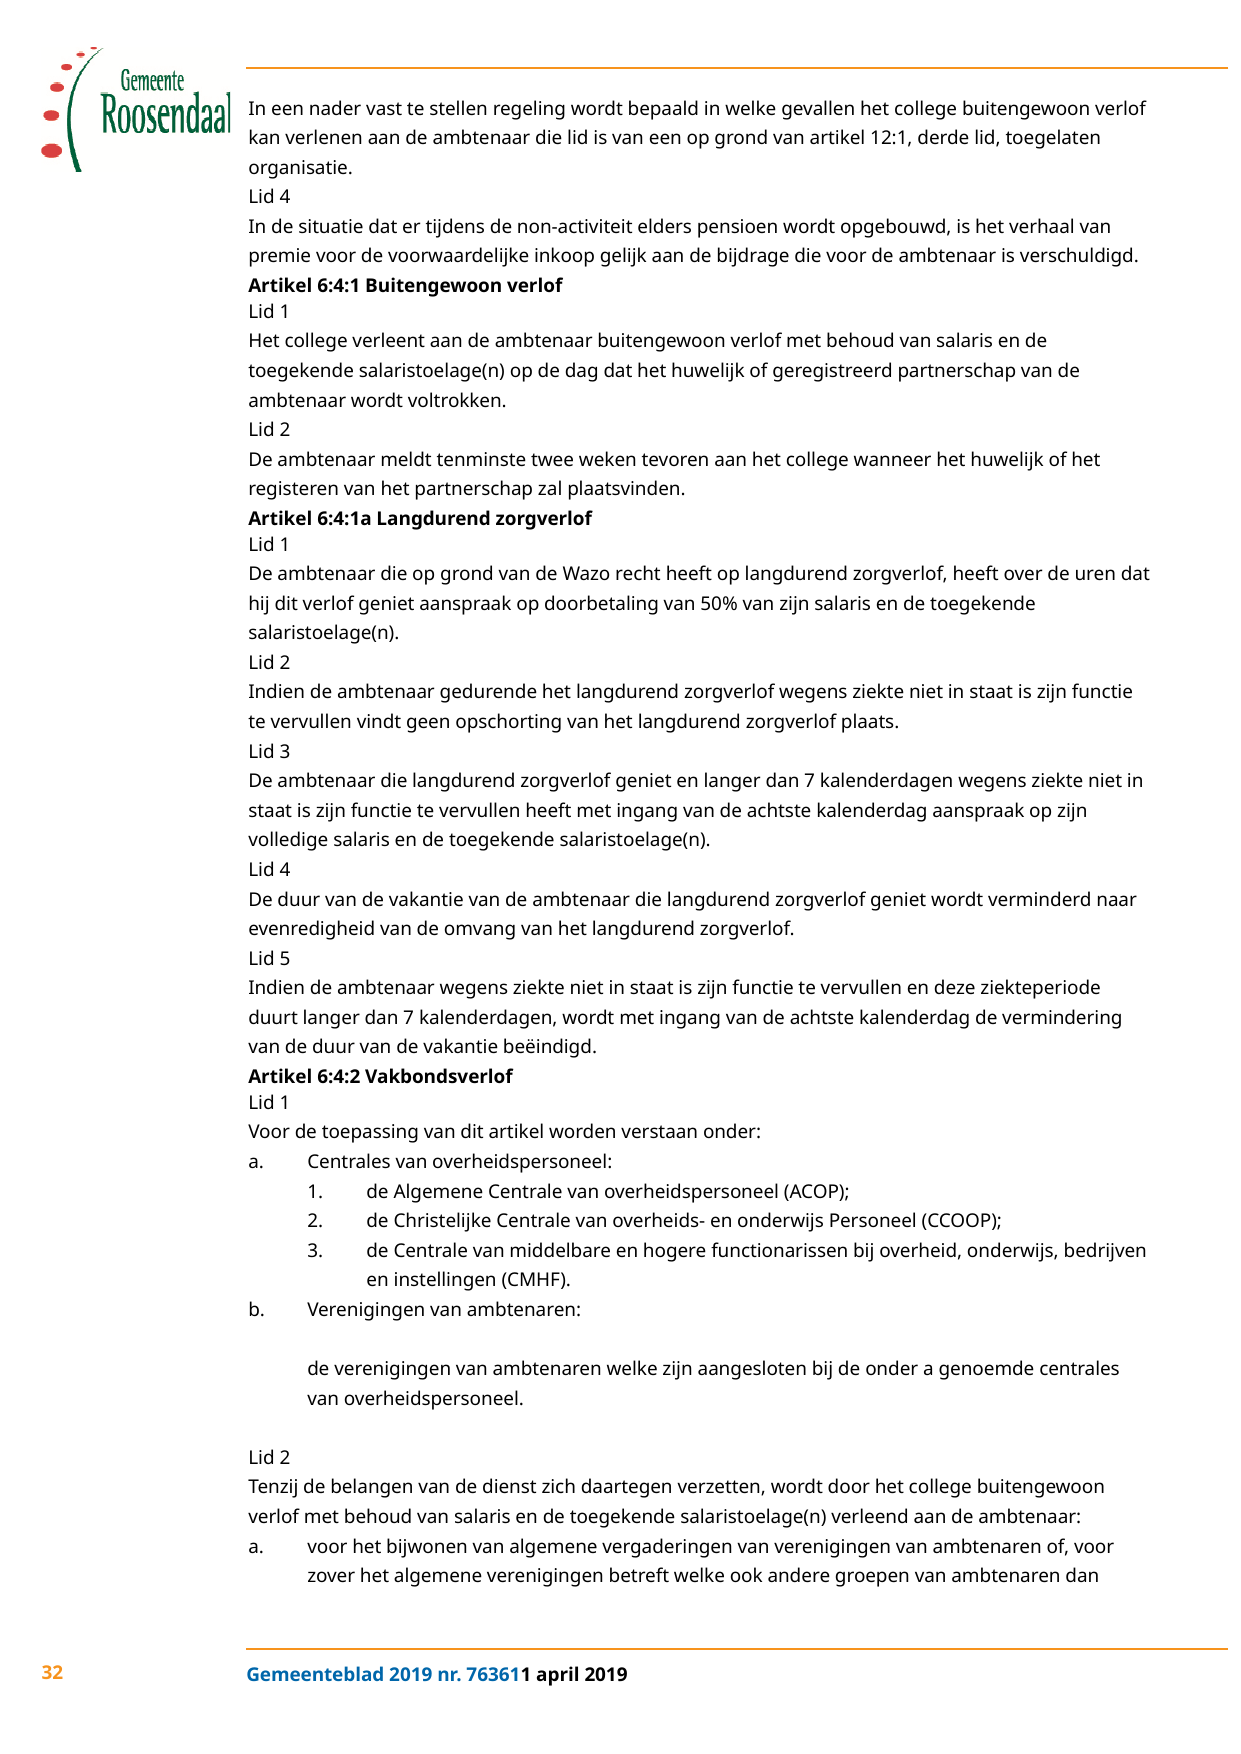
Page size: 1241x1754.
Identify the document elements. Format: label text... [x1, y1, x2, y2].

list de Christelijke Centrale van overheids- en onderwijs Personeel (CCOOP); [307, 1207, 1152, 1233]
text Lid 1 [248, 531, 1152, 557]
text Voor de toepassing van dit artikel worden verstaan onder: [248, 1119, 1152, 1144]
text In een nader vast te stellen regeling wordt bepaald in welke gevallen het college buitengewoon verlof kan verlenen aan de ambtenaar die lid is van een op grond van artikel 12:1, derde lid, toegelaten organisatie. [248, 95, 1152, 180]
text Lid 2 [248, 416, 1152, 442]
text Tenzij de belangen van de dienst zich daartegen verzetten, wordt door het college buitengewoon verlof met behoud van salaris en de toegekende salaristoelage(n) verleend aan de ambtenaar: [248, 1474, 1152, 1529]
list voor het bijwonen van algemene vergaderingen van verenigingen van ambtenaren of, voor zover het algemene verenigingen betreft welke ook andere groepen van ambtenaren dan [248, 1533, 1152, 1588]
text Artikel 6:4:1 Buitengewoon verlof [248, 272, 1152, 298]
list de verenigingen van ambtenaren welke zijn aangesloten bij de onder a genoemde centrales van overheidspersoneel. [248, 1355, 1152, 1411]
text De ambtenaar meldt tenminste twee weken tevoren aan het college wanneer het huwelijk of het registeren van het partnerschap zal plaatsvinden. [248, 446, 1152, 501]
text Het college verleent aan de ambtenaar buitengewoon verlof met behoud van salaris en de toegekende salaristoelage(n) op de dag dat het huwelijk of geregistreerd partnerschap van de ambtenaar wordt voltrokken. [248, 328, 1152, 412]
text De ambtenaar die langdurend zorgverlof geniet en langer dan 7 kalenderdagen wegens ziekte niet in staat is zijn functie te vervullen heeft met ingang van de achtste kalenderdag aanspraak op zijn volledige salaris en de toegekende salaristoelage(n). [248, 767, 1152, 852]
text Indien de ambtenaar wegens ziekte niet in staat is zijn functie te vervullen en deze ziekteperiode duurt langer dan 7 kalenderdagen, wordt met ingang van de achtste kalenderdag de vermindering van de duur van de vakantie beëindigd. [248, 974, 1152, 1059]
text Lid 1 [248, 298, 1152, 324]
text De duur van de vakantie van de ambtenaar die langdurend zorgverlof geniet wordt verminderd naar evenredigheid van de omvang van het langdurend zorgverlof. [248, 886, 1152, 941]
list Verenigingen van ambtenaren: [248, 1296, 1152, 1322]
text Lid 5 [248, 945, 1152, 971]
text Lid 3 [248, 738, 1152, 764]
text Lid 1 [248, 1089, 1152, 1115]
text De ambtenaar die op grond van de Wazo recht heeft op langdurend zorgverlof, heeft over de uren dat hij dit verlof geniet aanspraak op doorbetaling van 50% van zijn salaris en de toegekende salaristoelage(n). [248, 560, 1152, 645]
text Indien de ambtenaar gedurende het langdurend zorgverlof wegens ziekte niet in staat is zijn functie te vervullen vindt geen opschorting van het langdurend zorgverlof plaats. [248, 679, 1152, 734]
text Artikel 6:4:1a Langdurend zorgverlof [248, 505, 1152, 531]
text In de situatie dat er tijdens de non-activiteit elders pensioen wordt opgebouwd, is het verhaal van premie voor de voorwaardelijke inkoop gelijk aan de bijdrage die voor de ambtenaar is verschuldigd. [248, 213, 1152, 268]
list Centrales van overheidspersoneel: [248, 1148, 1152, 1174]
text Lid 2 [248, 1444, 1152, 1470]
list de Algemene Centrale van overheidspersoneel (ACOP); [307, 1178, 1152, 1203]
text Lid 4 [248, 183, 1152, 209]
list de Centrale van middelbare en hogere functionarissen bij overheid, onderwijs, bedrijven en instellingen (CMHF). [307, 1237, 1152, 1292]
picture [41, 47, 231, 172]
text Lid 4 [248, 856, 1152, 882]
text Lid 2 [248, 649, 1152, 675]
text Artikel 6:4:2 Vakbondsverlof [248, 1063, 1152, 1089]
